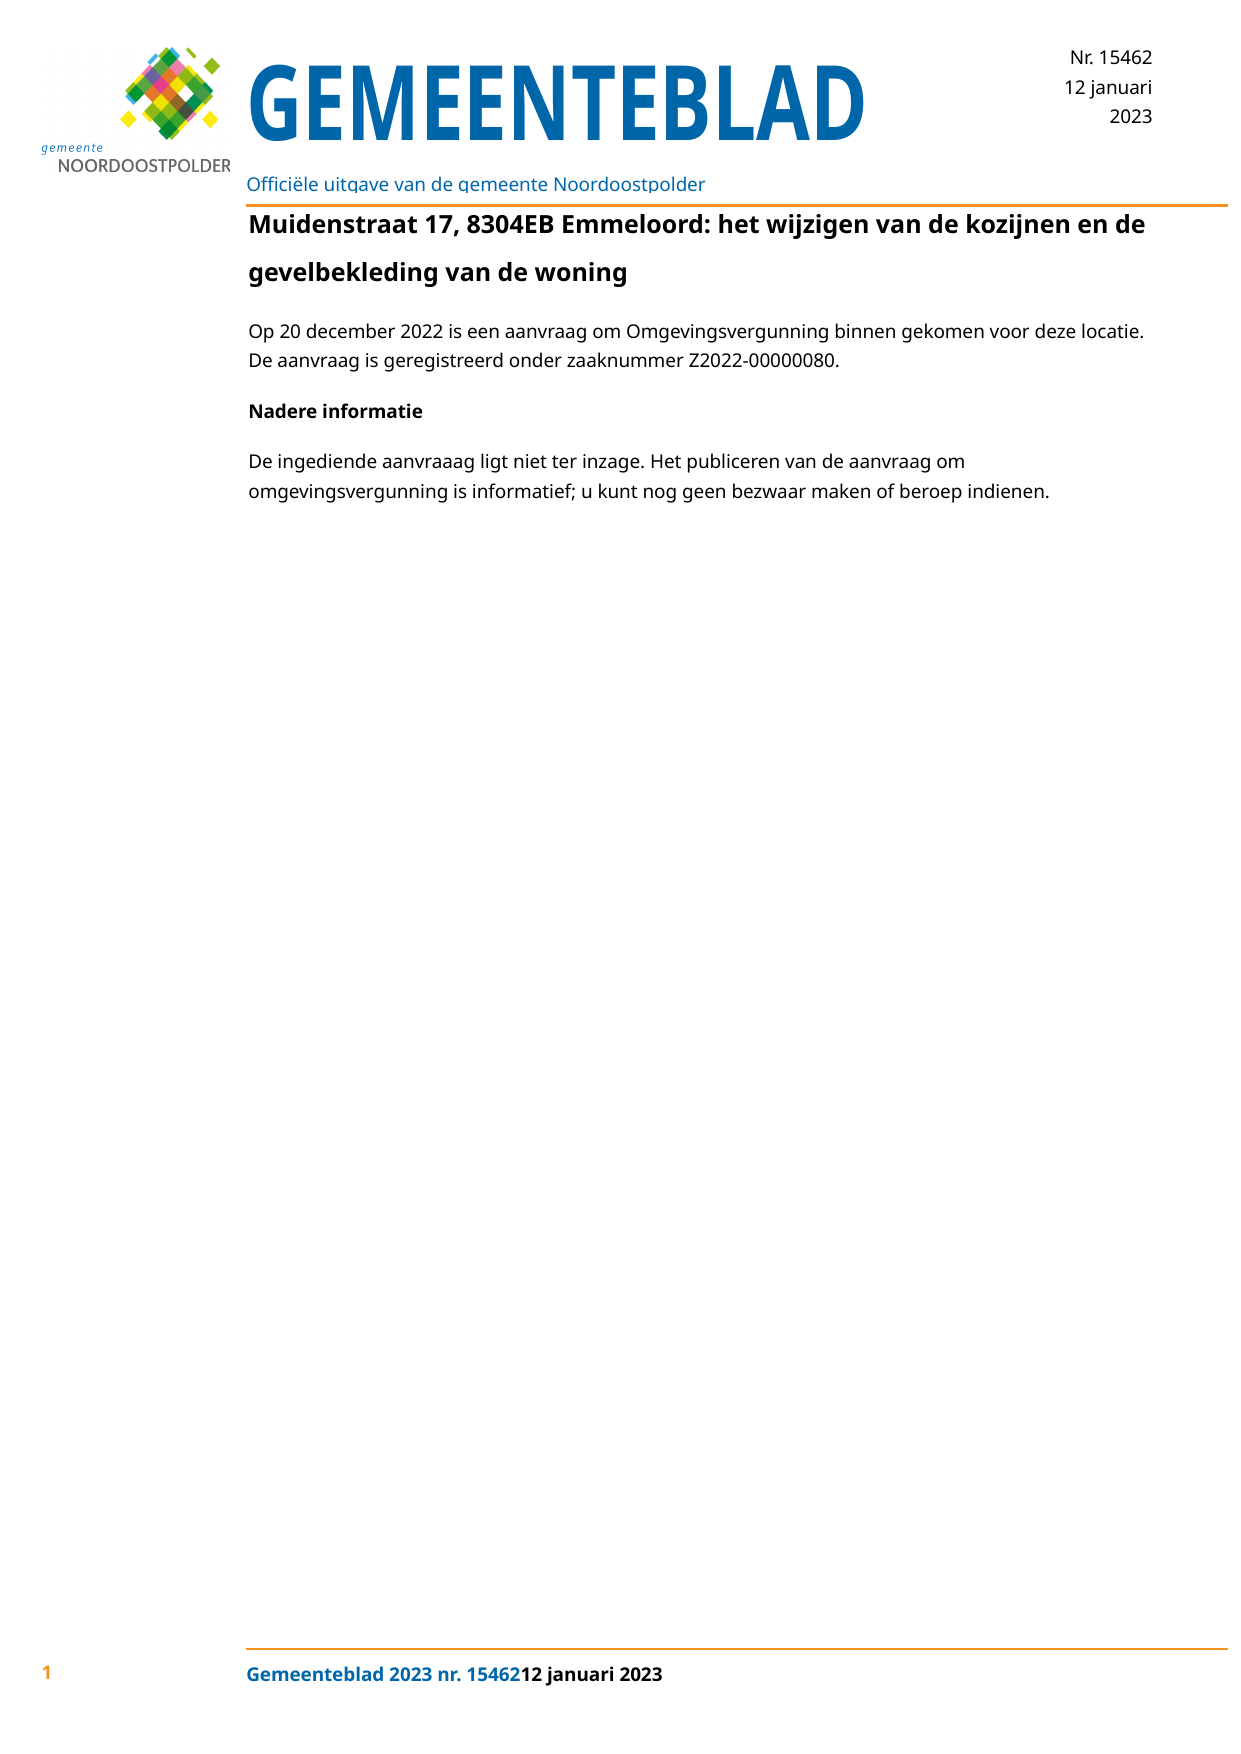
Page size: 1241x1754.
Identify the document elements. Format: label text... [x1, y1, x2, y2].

picture [41, 47, 231, 172]
text De ingediende aanvraaag ligt niet ter inzage. Het publiceren van de aanvraag om omgevingsvergunning is informatief; u kunt nog geen bezwaar maken of beroep indienen. [248, 448, 1152, 504]
text Muidenstraat 17, 8304EB Emmeloord: het wijzigen van de kozijnen en de gevelbekleding van de woning [248, 207, 1152, 288]
text Op 20 december 2022 is een aanvraag om Omgevingsvergunning binnen gekomen voor deze locatie. De aanvraag is geregistreerd onder zaaknummer Z2022-00000080. [248, 318, 1152, 373]
text Nadere informatie [248, 398, 1152, 424]
